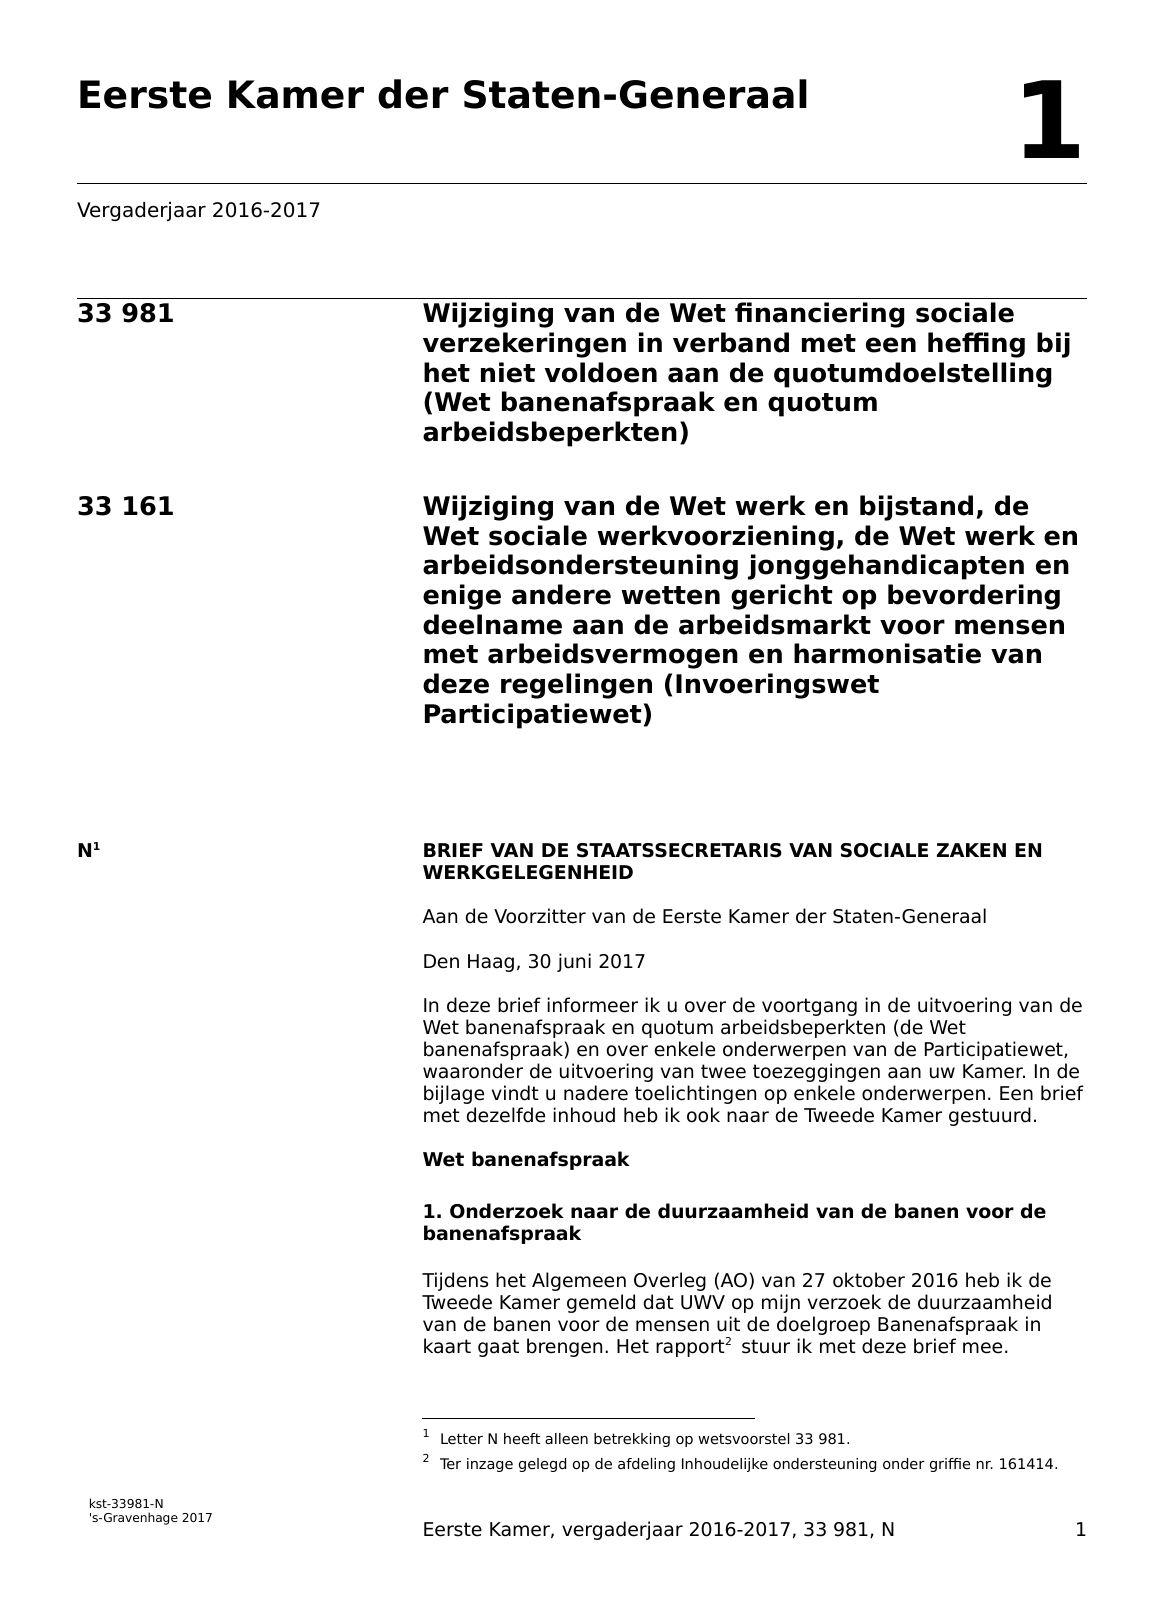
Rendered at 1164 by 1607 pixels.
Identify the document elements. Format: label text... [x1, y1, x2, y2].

text kst-33981-N [88, 1497, 323, 1511]
subtitle 33 981 Wijziging van de Wet financiering sociale verzekeringen in verband met een heffing bij het niet voldoen aan de quotumdoelstelling (Wet banenafspraak en quotum arbeidsbeperkten) [77, 299, 1087, 447]
subtitle N BRIEF VAN DE STAATSSECRETARIS VAN SOCIALE ZAKEN EN WERKGELEGENHEID [77, 840, 1087, 884]
text Aan de Voorzitter van de Eerste Kamer der Staten-Generaal [422, 906, 1087, 928]
subtitle Wet banenafspraak [422, 1149, 1087, 1171]
text Den Haag, 30 juni 2017 [422, 951, 1087, 973]
text In deze brief informeer ik u over de voortgang in de uitvoering van de Wet banenafspraak en quotum arbeidsbeperkten (de Wet banenafspraak) en over enkele onderwerpen van de Participatiewet, waaronder de uitvoering van twee toezeggingen aan uw Kamer. In de bijlage vindt u nadere toelichtingen op enkele onderwerpen. Een brief met dezelfde inhoud heb ik ook naar de Tweede Kamer gestuurd. [422, 995, 1087, 1127]
table_header 1 [886, 59, 1087, 183]
subtitle 33 161 Wijziging van de Wet werk en bijstand, de Wet sociale werkvoorziening, de Wet werk en arbeidsondersteuning jonggehandicapten en enige andere wetten gericht op bevordering deelname aan de arbeidsmarkt voor mensen met arbeidsvermogen en harmonisatie van deze regelingen (Invoeringswet Participatiewet) [77, 492, 1087, 729]
text Letter N heeft alleen betrekking op wetsvoorstel 33 981. [422, 1427, 1087, 1449]
subtitle 1. Onderzoek naar de duurzaamheid van de banen voor de banenafspraak [422, 1201, 1087, 1245]
text 's-Gravenhage 2017 [88, 1511, 323, 1525]
text Tijdens het Algemeen Overleg (AO) van 27 oktober 2016 heb ik de Tweede Kamer gemeld dat UWV op mijn verzoek de duurzaamheid van de banen voor de mensen uit de doelgroep Banenafspraak in kaart gaat brengen. Het rapport stuur ik met deze brief mee. [422, 1270, 1087, 1358]
table_cell Vergaderjaar 2016-2017 [77, 184, 1087, 298]
table_header Eerste Kamer der Staten-Generaal [77, 59, 886, 183]
text Ter inzage gelegd op de afdeling Inhoudelijke ondersteuning onder griffie nr. 161414. [422, 1452, 1087, 1474]
